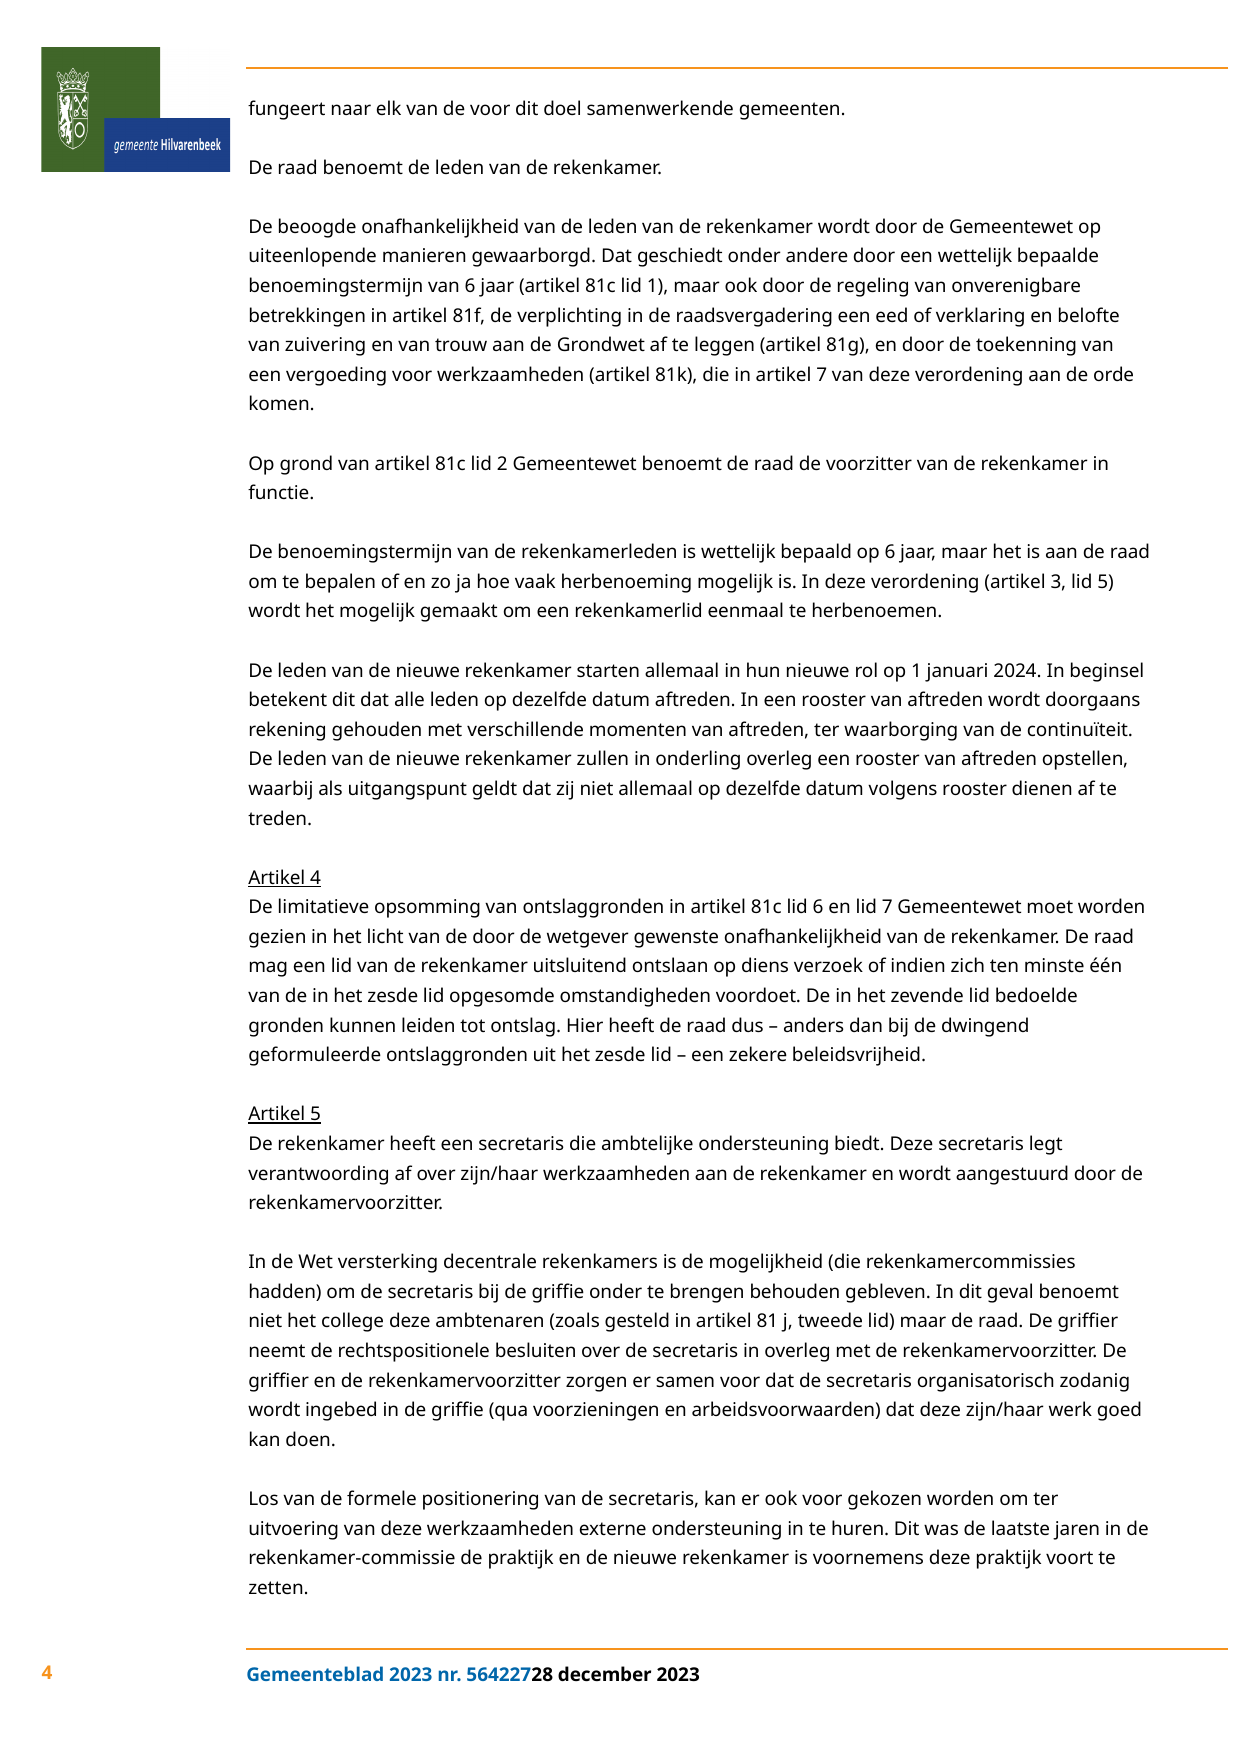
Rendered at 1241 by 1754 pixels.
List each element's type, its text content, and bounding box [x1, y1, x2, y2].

picture [41, 47, 231, 172]
text De rekenkamer heeft een secretaris die ambtelijke ondersteuning biedt. Deze secretaris legt verantwoording af over zijn/haar werkzaamheden aan de rekenkamer en wordt aangestuurd door de rekenkamervoorzitter. [248, 1130, 1152, 1215]
text De beoogde onafhankelijkheid van de leden van de rekenkamer wordt door de Gemeentewet op uiteenlopende manieren gewaarborgd. Dat geschiedt onder andere door een wettelijk bepaalde benoemingstermijn van 6 jaar (artikel 81c lid 1), maar ook door de regeling van onverenigbare betrekkingen in artikel 81f, de verplichting in de raadsvergadering een eed of verklaring en belofte van zuivering en van trouw aan de Grondwet af te leggen (artikel 81g), en door de toekenning van een vergoeding voor werkzaamheden (artikel 81k), die in artikel 7 van deze verordening aan de orde komen. [248, 213, 1152, 416]
text Los van de formele positionering van de secretaris, kan er ook voor gekozen worden om ter uitvoering van deze werkzaamheden externe ondersteuning in te huren. Dit was de laatste jaren in de rekenkamer-commissie de praktijk en de nieuwe rekenkamer is voornemens deze praktijk voort te zetten. [248, 1485, 1152, 1600]
text De limitatieve opsomming van ontslaggronden in artikel 81c lid 6 en lid 7 Gemeentewet moet worden gezien in het licht van de door de wetgever gewenste onafhankelijkheid van de rekenkamer. De raad mag een lid van de rekenkamer uitsluitend ontslaan op diens verzoek of indien zich ten minste één van de in het zesde lid opgesomde omstandigheden voordoet. De in het zevende lid bedoelde gronden kunnen leiden tot ontslag. Hier heeft de raad dus – anders dan bij de dwingend geformuleerde ontslaggronden uit het zesde lid – een zekere beleidsvrijheid. [248, 893, 1152, 1067]
text De leden van de nieuwe rekenkamer starten allemaal in hun nieuwe rol op 1 januari 2024. In beginsel betekent dit dat alle leden op dezelfde datum aftreden. In een rooster van aftreden wordt doorgaans rekening gehouden met verschillende momenten van aftreden, ter waarborging van de continuïteit. De leden van de nieuwe rekenkamer zullen in onderling overleg een rooster van aftreden opstellen, waarbij als uitgangspunt geldt dat zij niet allemaal op dezelfde datum volgens rooster dienen af te treden. [248, 657, 1152, 831]
text Artikel 4 [248, 864, 1152, 890]
text Op grond van artikel 81c lid 2 Gemeentewet benoemt de raad de voorzitter van de rekenkamer in functie. [248, 450, 1152, 505]
text De benoemingstermijn van de rekenkamerleden is wettelijk bepaald op 6 jaar, maar het is aan de raad om te bepalen of en zo ja hoe vaak herbenoeming mogelijk is. In deze verordening (artikel 3, lid 5) wordt het mogelijk gemaakt om een rekenkamerlid eenmaal te herbenoemen. [248, 538, 1152, 623]
text fungeert naar elk van de voor dit doel samenwerkende gemeenten. [248, 95, 1152, 121]
text Artikel 5 [248, 1101, 1152, 1126]
text De raad benoemt de leden van de rekenkamer. [248, 154, 1152, 180]
text In de Wet versterking decentrale rekenkamers is de mogelijkheid (die rekenkamercommissies hadden) om de secretaris bij de griffie onder te brengen behouden gebleven. In dit geval benoemt niet het college deze ambtenaren (zoals gesteld in artikel 81 j, tweede lid) maar de raad. De griffier neemt de rechtspositionele besluiten over de secretaris in overleg met de rekenkamervoorzitter. De griffier en de rekenkamervoorzitter zorgen er samen voor dat de secretaris organisatorisch zodanig wordt ingebed in de griffie (qua voorzieningen en arbeidsvoorwaarden) dat deze zijn/haar werk goed kan doen. [248, 1248, 1152, 1452]
